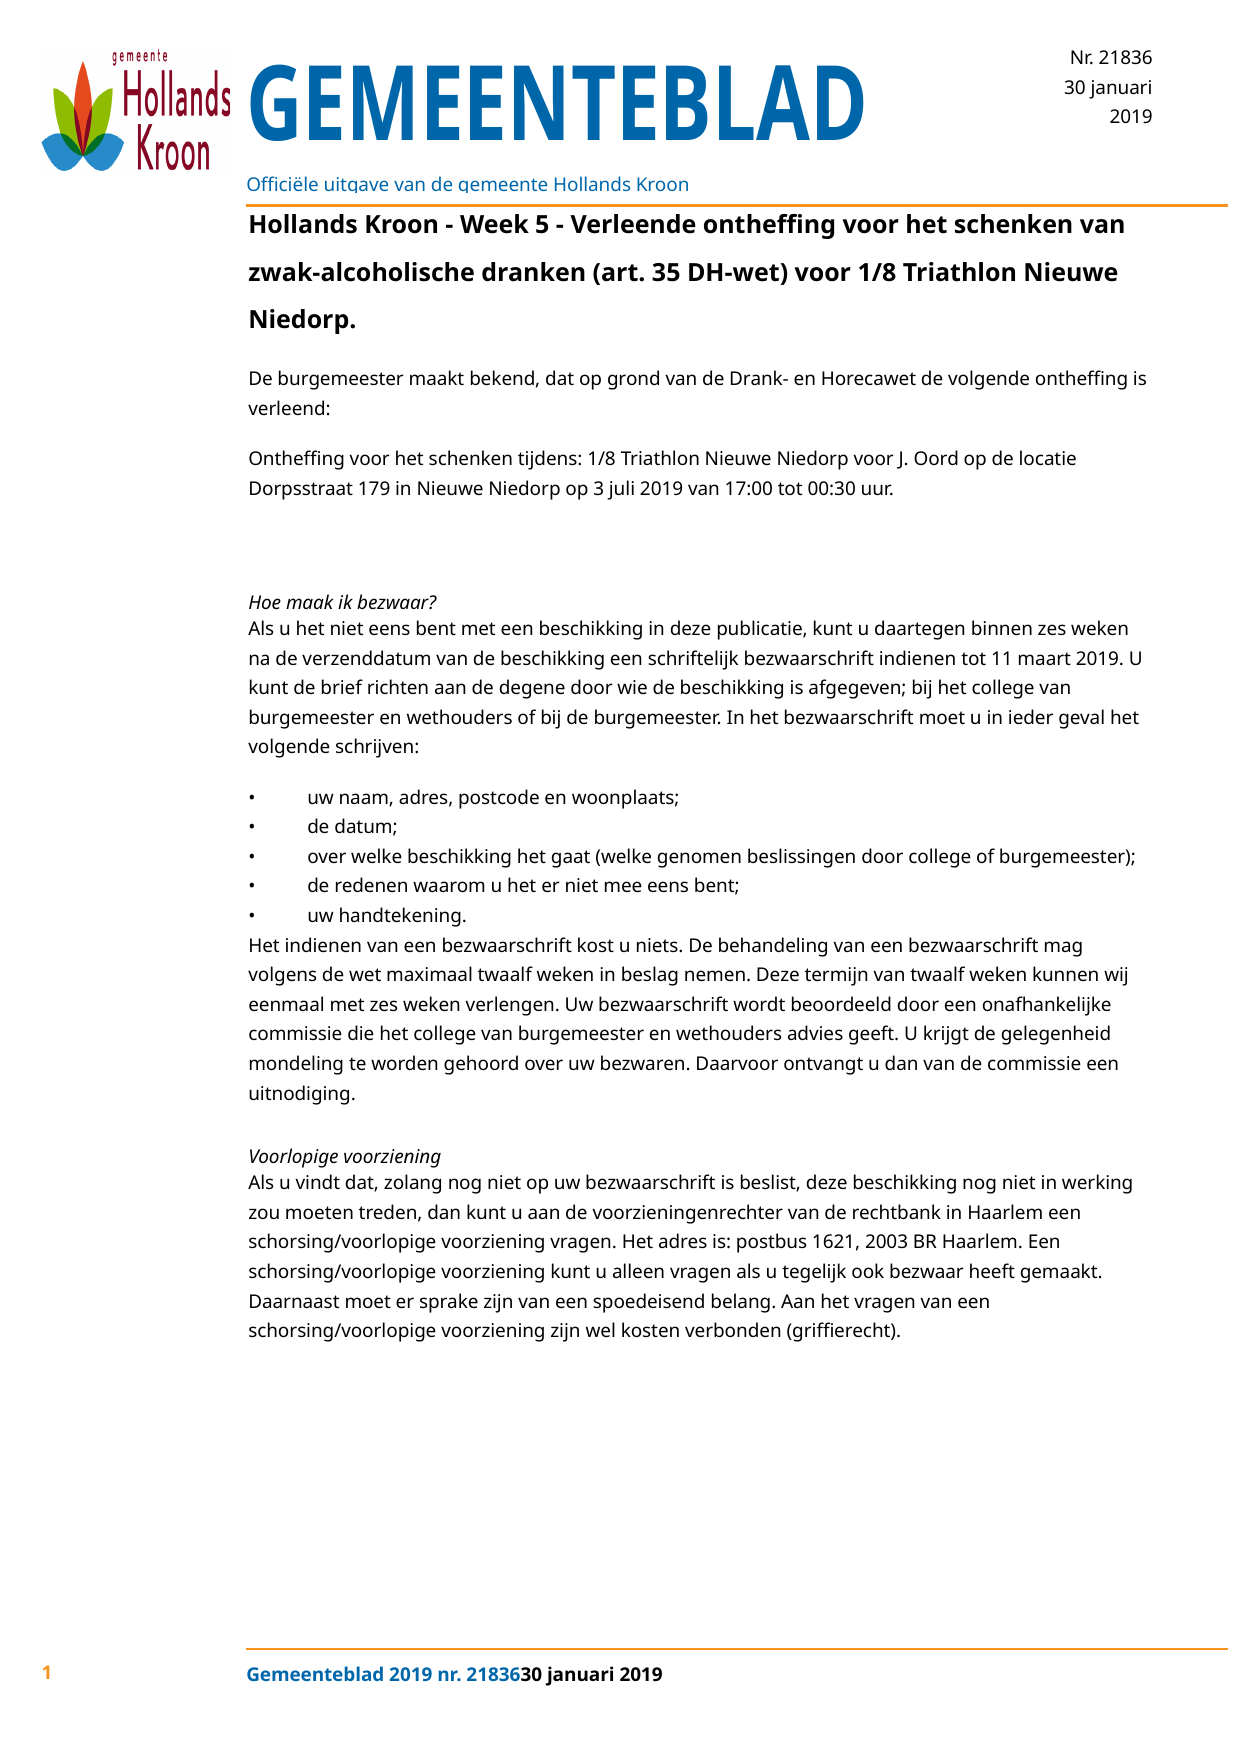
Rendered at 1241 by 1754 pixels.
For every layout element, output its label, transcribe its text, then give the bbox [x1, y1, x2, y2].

picture [41, 47, 231, 172]
text Voorlopige voorziening [248, 1144, 1152, 1169]
text De burgemeester maakt bekend, dat op grond van de Drank- en Horecawet de volgende ontheffing is verleend: [248, 366, 1152, 421]
text Hollands Kroon - Week 5 - Verleende ontheffing voor het schenken van zwak-alcoholische dranken (art. 35 DH-wet) voor 1/8 Triathlon Nieuwe Niedorp. [248, 207, 1152, 336]
text Hoe maak ik bezwaar? [248, 589, 1152, 615]
text Het indienen van een bezwaarschrift kost u niets. De behandeling van een bezwaarschrift mag volgens de wet maximaal twaalf weken in beslag nemen. Deze termijn van twaalf weken kunnen wij eenmaal met zes weken verlengen. Uw bezwaarschrift wordt beoordeeld door een onafhankelijke commissie die het college van burgemeester en wethouders advies geeft. U krijgt de gelegenheid mondeling te worden gehoord over uw bezwaren. Daarvoor ontvangt u dan van de commissie een uitnodiging. [248, 932, 1152, 1106]
list over welke beschikking het gaat (welke genomen beslissingen door college of burgemeester); [248, 843, 1152, 869]
list uw naam, adres, postcode en woonplaats; [248, 784, 1152, 810]
list de redenen waarom u het er niet mee eens bent; [248, 873, 1152, 898]
text Als u vindt dat, zolang nog niet op uw bezwaarschrift is beslist, deze beschikking nog niet in werking zou moeten treden, dan kunt u aan de voorzieningenrechter van de rechtbank in Haarlem een schorsing/voorlopige voorziening vragen. Het adres is: postbus 1621, 2003 BR Haarlem. Een schorsing/voorlopige voorziening kunt u alleen vragen als u tegelijk ook bezwaar heeft gemaakt. Daarnaast moet er sprake zijn van een spoedeisend belang. Aan het vragen van een schorsing/voorlopige voorziening zijn wel kosten verbonden (griffierecht). [248, 1169, 1152, 1343]
list de datum; [248, 813, 1152, 839]
text Als u het niet eens bent met een beschikking in deze publicatie, kunt u daartegen binnen zes weken na de verzenddatum van de beschikking een schriftelijk bezwaarschrift indienen tot 11 maart 2019. U kunt de brief richten aan de degene door wie de beschikking is afgegeven; bij het college van burgemeester en wethouders of bij de burgemeester. In het bezwaarschrift moet u in ieder geval het volgende schrijven: [248, 615, 1152, 759]
text Ontheffing voor het schenken tijdens: 1/8 Triathlon Nieuwe Niedorp voor J. Oord op de locatie Dorpsstraat 179 in Nieuwe Niedorp op 3 juli 2019 van 17:00 tot 00:30 uur. [248, 446, 1152, 501]
list uw handtekening. [248, 902, 1152, 928]
